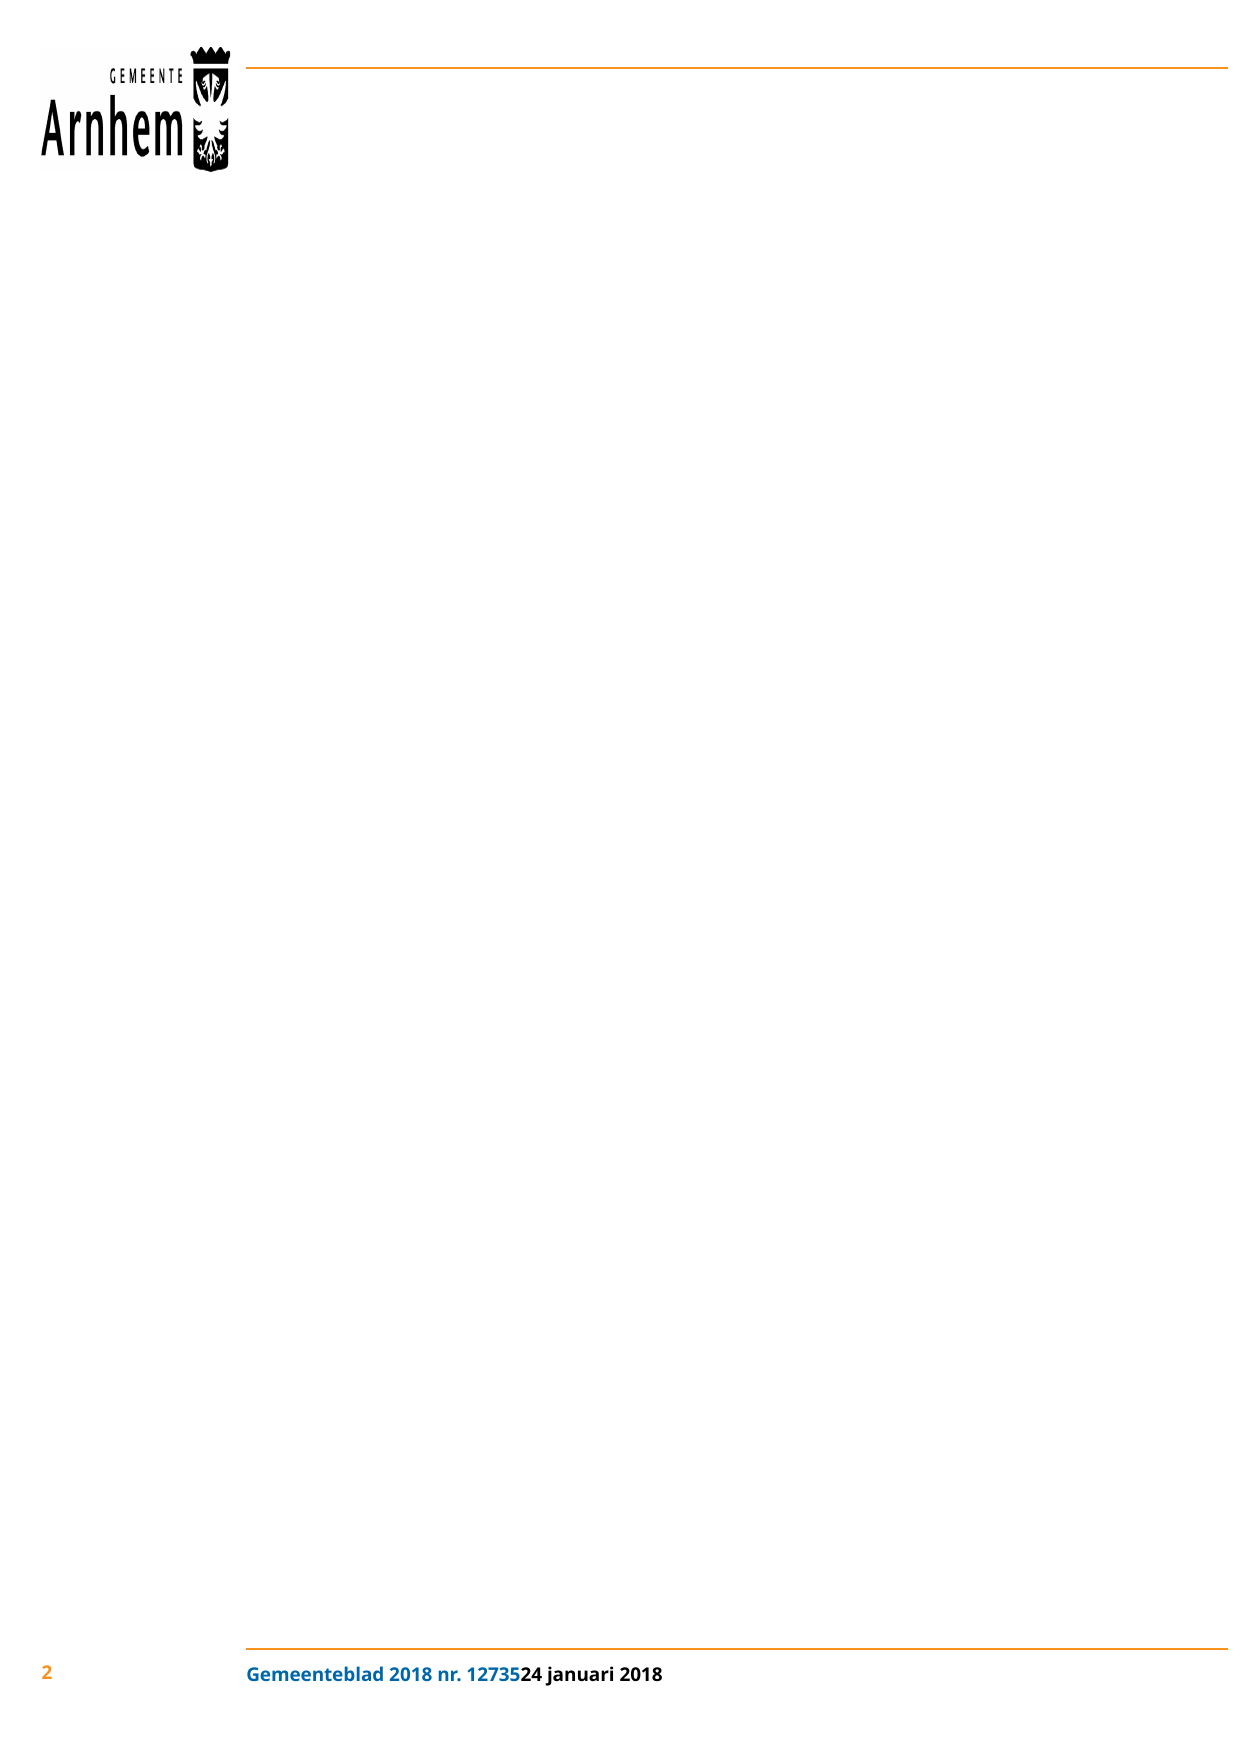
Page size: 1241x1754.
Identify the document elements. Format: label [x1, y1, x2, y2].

picture [41, 47, 231, 172]
